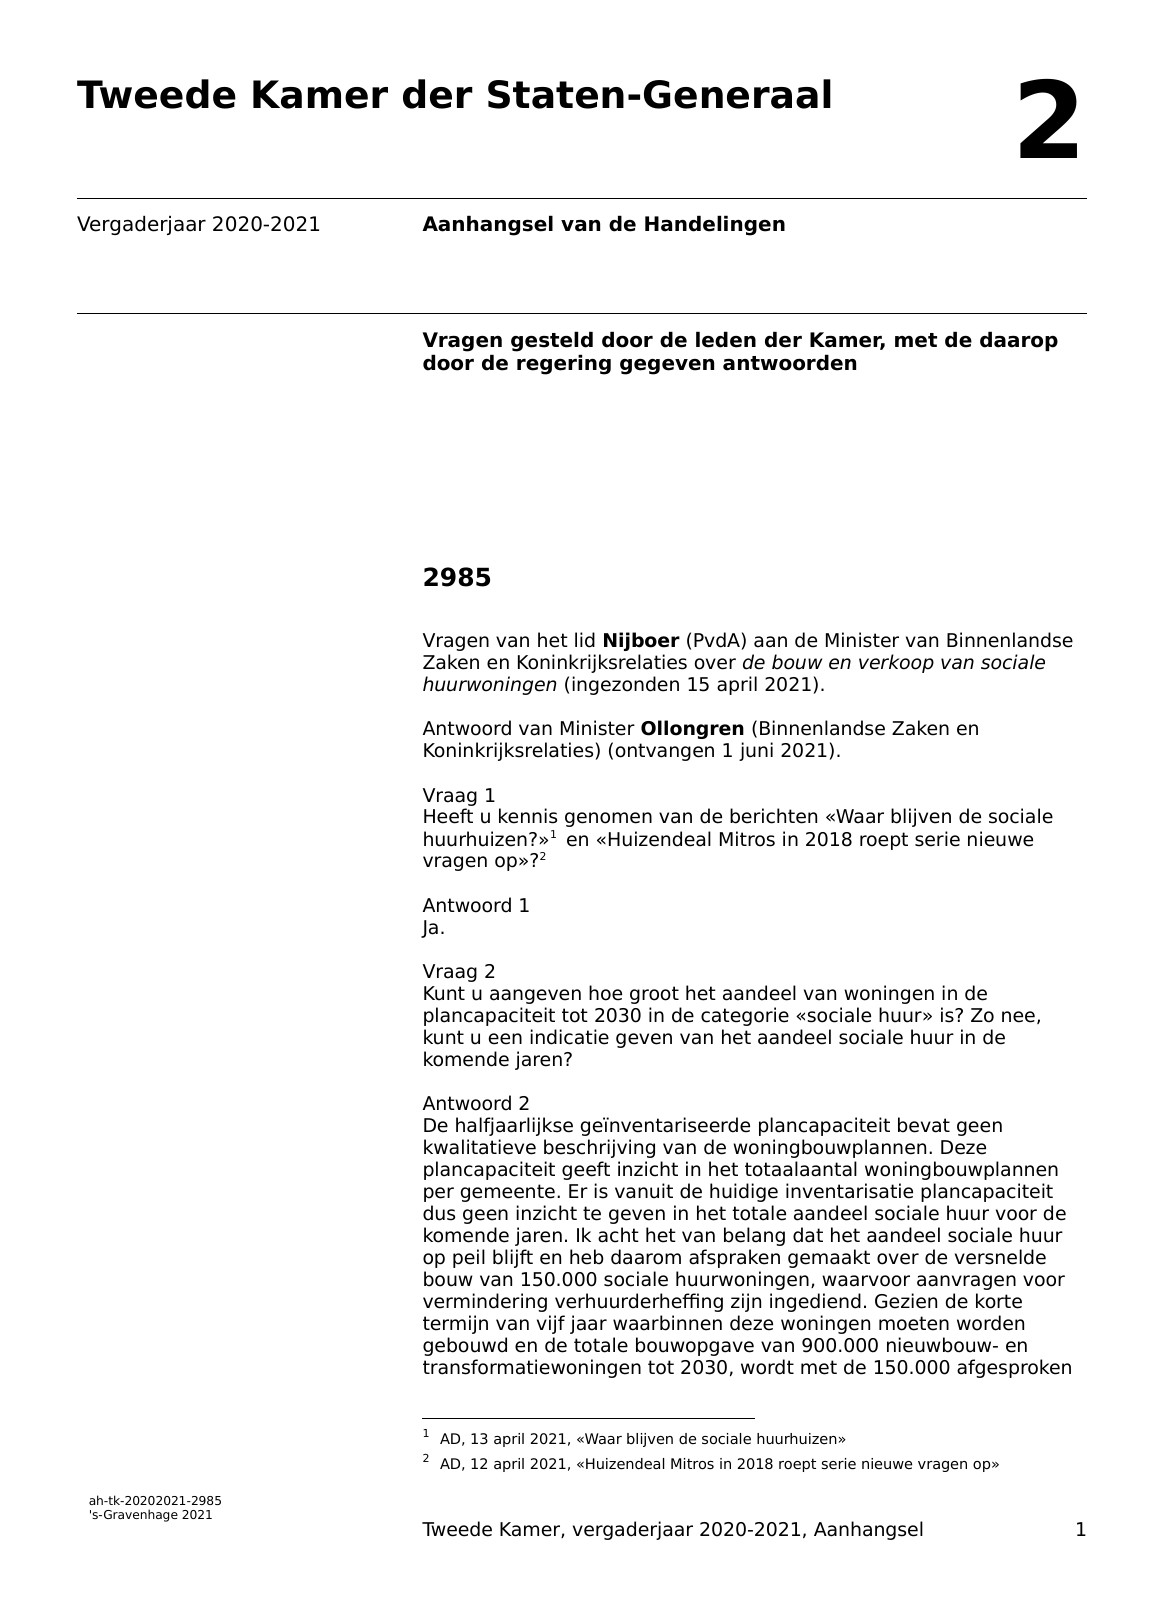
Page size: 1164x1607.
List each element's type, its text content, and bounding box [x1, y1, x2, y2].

text AD, 13 april 2021, «Waar blijven de sociale huurhuizen» [422, 1427, 1087, 1449]
text Ja. [422, 917, 1087, 938]
text Vragen van het lid Nijboer (PvdA) aan de Minister van Binnenlandse Zaken en Koninkrijksrelaties over de bouw en verkoop van sociale huurwoningen (ingezonden 15 april 2021). [422, 630, 1087, 696]
table_cell [77, 314, 422, 375]
text Vraag 2 [422, 961, 1087, 983]
text Antwoord van Minister Ollongren (Binnenlandse Zaken en Koninkrijksrelaties) (ontvangen 1 juni 2021). [422, 718, 1087, 762]
text AD, 12 april 2021, «Huizendeal Mitros in 2018 roept serie nieuwe vragen op» [422, 1452, 1087, 1474]
text Vraag 1 [422, 784, 1087, 806]
text Heeft u kennis genomen van de berichten «Waar blijven de sociale huurhuizen?» en «Huizendeal Mitros in 2018 roept serie nieuwe vragen op»? [422, 806, 1087, 872]
text Antwoord 2 [422, 1093, 1087, 1115]
table_cell Vragen gesteld door de leden der Kamer, met de daarop door de regering gegeven antwoorden [422, 314, 1087, 375]
table_cell Vergaderjaar 2020-2021 [77, 199, 422, 313]
table_header Tweede Kamer der Staten-Generaal [77, 59, 886, 198]
table_cell Aanhangsel van de Handelingen [422, 199, 1087, 313]
text 's-Gravenhage 2021 [88, 1508, 323, 1522]
text De halfjaarlijkse geïnventariseerde plancapaciteit bevat geen kwalitatieve beschrijving van de woningbouwplannen. Deze plancapaciteit geeft inzicht in het totaalaantal woningbouwplannen per gemeente. Er is vanuit de huidige inventarisatie plancapaciteit dus geen inzicht te geven in het totale aandeel sociale huur voor de komende jaren. Ik acht het van belang dat het aandeel sociale huur op peil blijft en heb daarom afspraken gemaakt over de versnelde bouw van 150.000 sociale huurwoningen, waarvoor aanvragen voor vermindering verhuurderheffing zijn ingediend. Gezien de korte termijn van vijf jaar waarbinnen deze woningen moeten worden gebouwd en de totale bouwopgave van 900.000 nieuwbouw- en transformatiewoningen tot 2030, wordt met de 150.000 afgesproken [422, 1115, 1087, 1378]
text Antwoord 1 [422, 894, 1087, 917]
table_header 2 [886, 59, 1087, 198]
text Kunt u aangeven hoe groot het aandeel van woningen in de plancapaciteit tot 2030 in de categorie «sociale huur» is? Zo nee, kunt u een indicatie geven van het aandeel sociale huur in de komende jaren? [422, 983, 1087, 1071]
text 2985 [422, 563, 1087, 592]
text ah-tk-20202021-2985 [88, 1494, 323, 1508]
